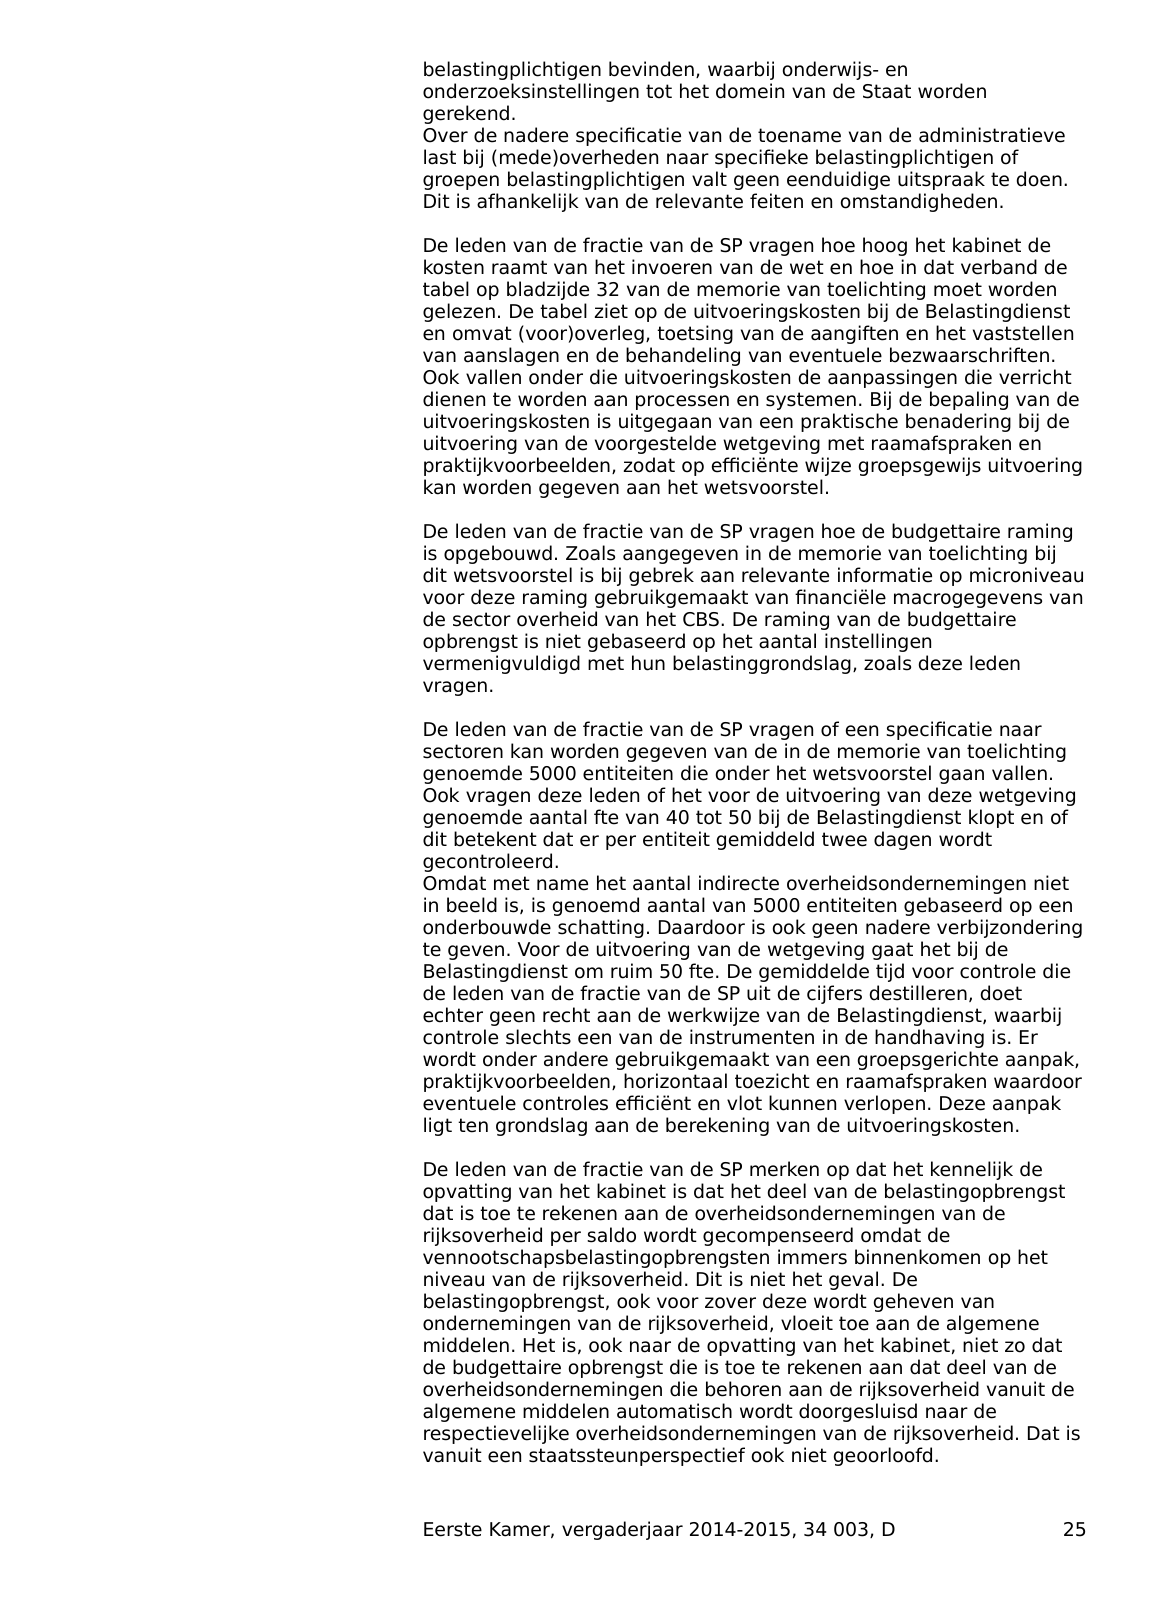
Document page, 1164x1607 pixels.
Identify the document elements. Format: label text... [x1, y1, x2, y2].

text De leden van de fractie van de SP vragen hoe hoog het kabinet de kosten raamt van het invoeren van de wet en hoe in dat verband de tabel op bladzijde 32 van de memorie van toelichting moet worden gelezen. De tabel ziet op de uitvoeringskosten bij de Belastingdienst en omvat (voor)overleg, toetsing van de aangiften en het vaststellen van aanslagen en de behandeling van eventuele bezwaarschriften. Ook vallen onder die uitvoeringskosten de aanpassingen die verricht dienen te worden aan processen en systemen. Bij de bepaling van de uitvoeringskosten is uitgegaan van een praktische benadering bij de uitvoering van de voorgestelde wetgeving met raamafspraken en praktijkvoorbeelden, zodat op efficiënte wijze groepsgewijs uitvoering kan worden gegeven aan het wetsvoorstel. [422, 235, 1087, 499]
text belastingplichtigen bevinden, waarbij onderwijs- en onderzoeksinstellingen tot het domein van de Staat worden gerekend. [422, 59, 1087, 125]
text De leden van de fractie van de SP vragen hoe de budgettaire raming is opgebouwd. Zoals aangegeven in de memorie van toelichting bij dit wetsvoorstel is bij gebrek aan relevante informatie op microniveau voor deze raming gebruikgemaakt van financiële macrogegevens van de sector overheid van het CBS. De raming van de budgettaire opbrengst is niet gebaseerd op het aantal instellingen vermenigvuldigd met hun belastinggrondslag, zoals deze leden vragen. [422, 521, 1087, 697]
text De leden van de fractie van de SP merken op dat het kennelijk de opvatting van het kabinet is dat het deel van de belastingopbrengst dat is toe te rekenen aan de overheidsondernemingen van de rijksoverheid per saldo wordt gecompenseerd omdat de vennootschapsbelastingopbrengsten immers binnenkomen op het niveau van de rijksoverheid. Dit is niet het geval. De belastingopbrengst, ook voor zover deze wordt geheven van ondernemingen van de rijksoverheid, vloeit toe aan de algemene middelen. Het is, ook naar de opvatting van het kabinet, niet zo dat de budgettaire opbrengst die is toe te rekenen aan dat deel van de overheidsondernemingen die behoren aan de rijksoverheid vanuit de algemene middelen automatisch wordt doorgesluisd naar de respectievelijke overheidsondernemingen van de rijksoverheid. Dat is vanuit een staatssteunperspectief ook niet geoorloofd. [422, 1159, 1087, 1467]
text Omdat met name het aantal indirecte overheidsondernemingen niet in beeld is, is genoemd aantal van 5000 entiteiten gebaseerd op een onderbouwde schatting. Daardoor is ook geen nadere verbijzondering te geven. Voor de uitvoering van de wetgeving gaat het bij de Belastingdienst om ruim 50 fte. De gemiddelde tijd voor controle die de leden van de fractie van de SP uit de cijfers destilleren, doet echter geen recht aan de werkwijze van de Belastingdienst, waarbij controle slechts een van de instrumenten in de handhaving is. Er wordt onder andere gebruikgemaakt van een groepsgerichte aanpak, praktijkvoorbeelden, horizontaal toezicht en raamafspraken waardoor eventuele controles efficiënt en vlot kunnen verlopen. Deze aanpak ligt ten grondslag aan de berekening van de uitvoeringskosten. [422, 873, 1087, 1137]
text Over de nadere specificatie van de toename van de administratieve last bij (mede)overheden naar specifieke belastingplichtigen of groepen belastingplichtigen valt geen eenduidige uitspraak te doen. Dit is afhankelijk van de relevante feiten en omstandigheden. [422, 125, 1087, 213]
text De leden van de fractie van de SP vragen of een specificatie naar sectoren kan worden gegeven van de in de memorie van toelichting genoemde 5000 entiteiten die onder het wetsvoorstel gaan vallen. Ook vragen deze leden of het voor de uitvoering van deze wetgeving genoemde aantal fte van 40 tot 50 bij de Belastingdienst klopt en of dit betekent dat er per entiteit gemiddeld twee dagen wordt gecontroleerd. [422, 719, 1087, 873]
